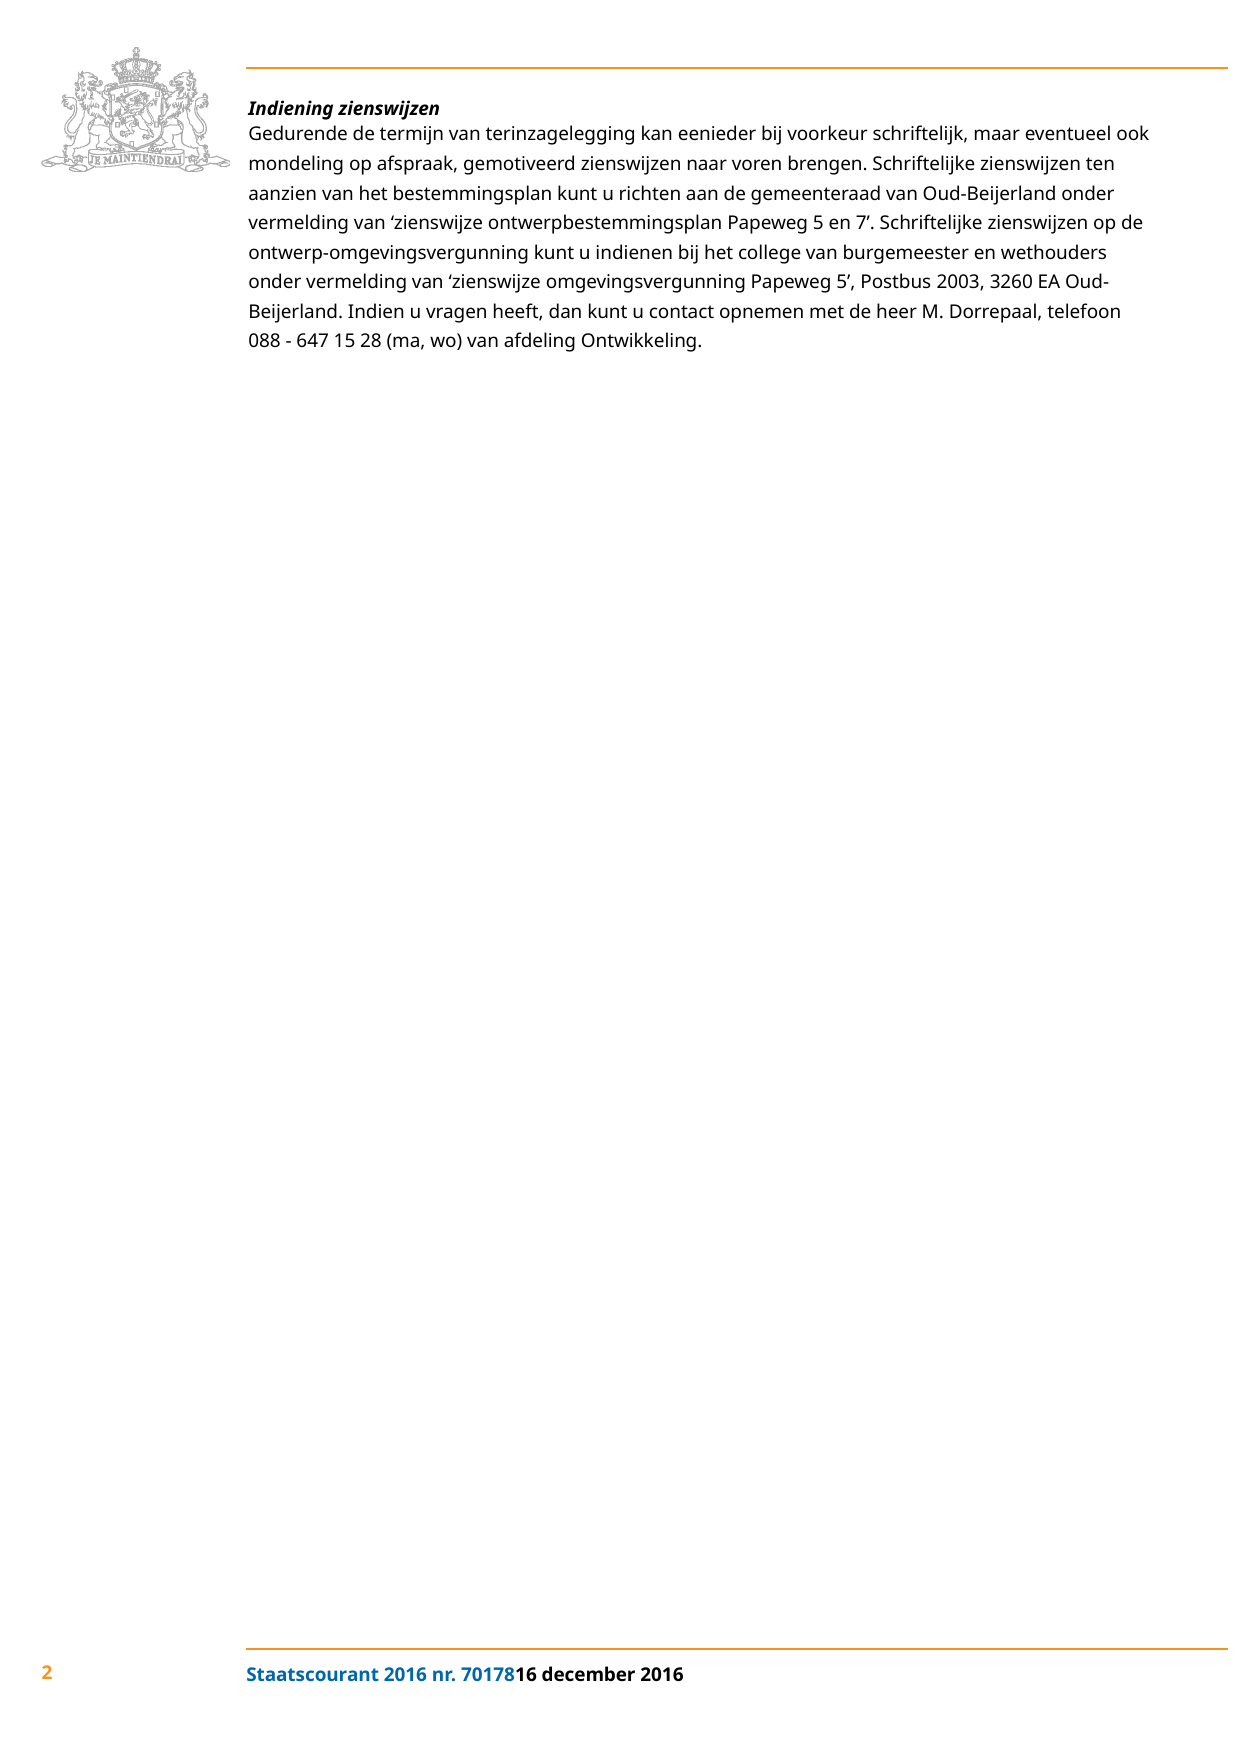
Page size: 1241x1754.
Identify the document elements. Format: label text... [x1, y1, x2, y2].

picture [41, 47, 231, 172]
text Indiening zienswijzen [248, 95, 1152, 121]
text Gedurende de termijn van terinzagelegging kan eenieder bij voorkeur schriftelijk, maar eventueel ook mondeling op afspraak, gemotiveerd zienswijzen naar voren brengen. Schriftelijke zienswijzen ten aanzien van het bestemmingsplan kunt u richten aan de gemeenteraad van Oud-Beijerland onder vermelding van ‘zienswijze ontwerpbestemmingsplan Papeweg 5 en 7’. Schriftelijke zienswijzen op de ontwerp-omgevingsvergunning kunt u indienen bij het college van burgemeester en wethouders onder vermelding van ‘zienswijze omgevingsvergunning Papeweg 5’, Postbus 2003, 3260 EA Oud-Beijerland. Indien u vragen heeft, dan kunt u contact opnemen met de heer M. Dorrepaal, telefoon 088 - 647 15 28 (ma, wo) van afdeling Ontwikkeling. [248, 121, 1152, 353]
